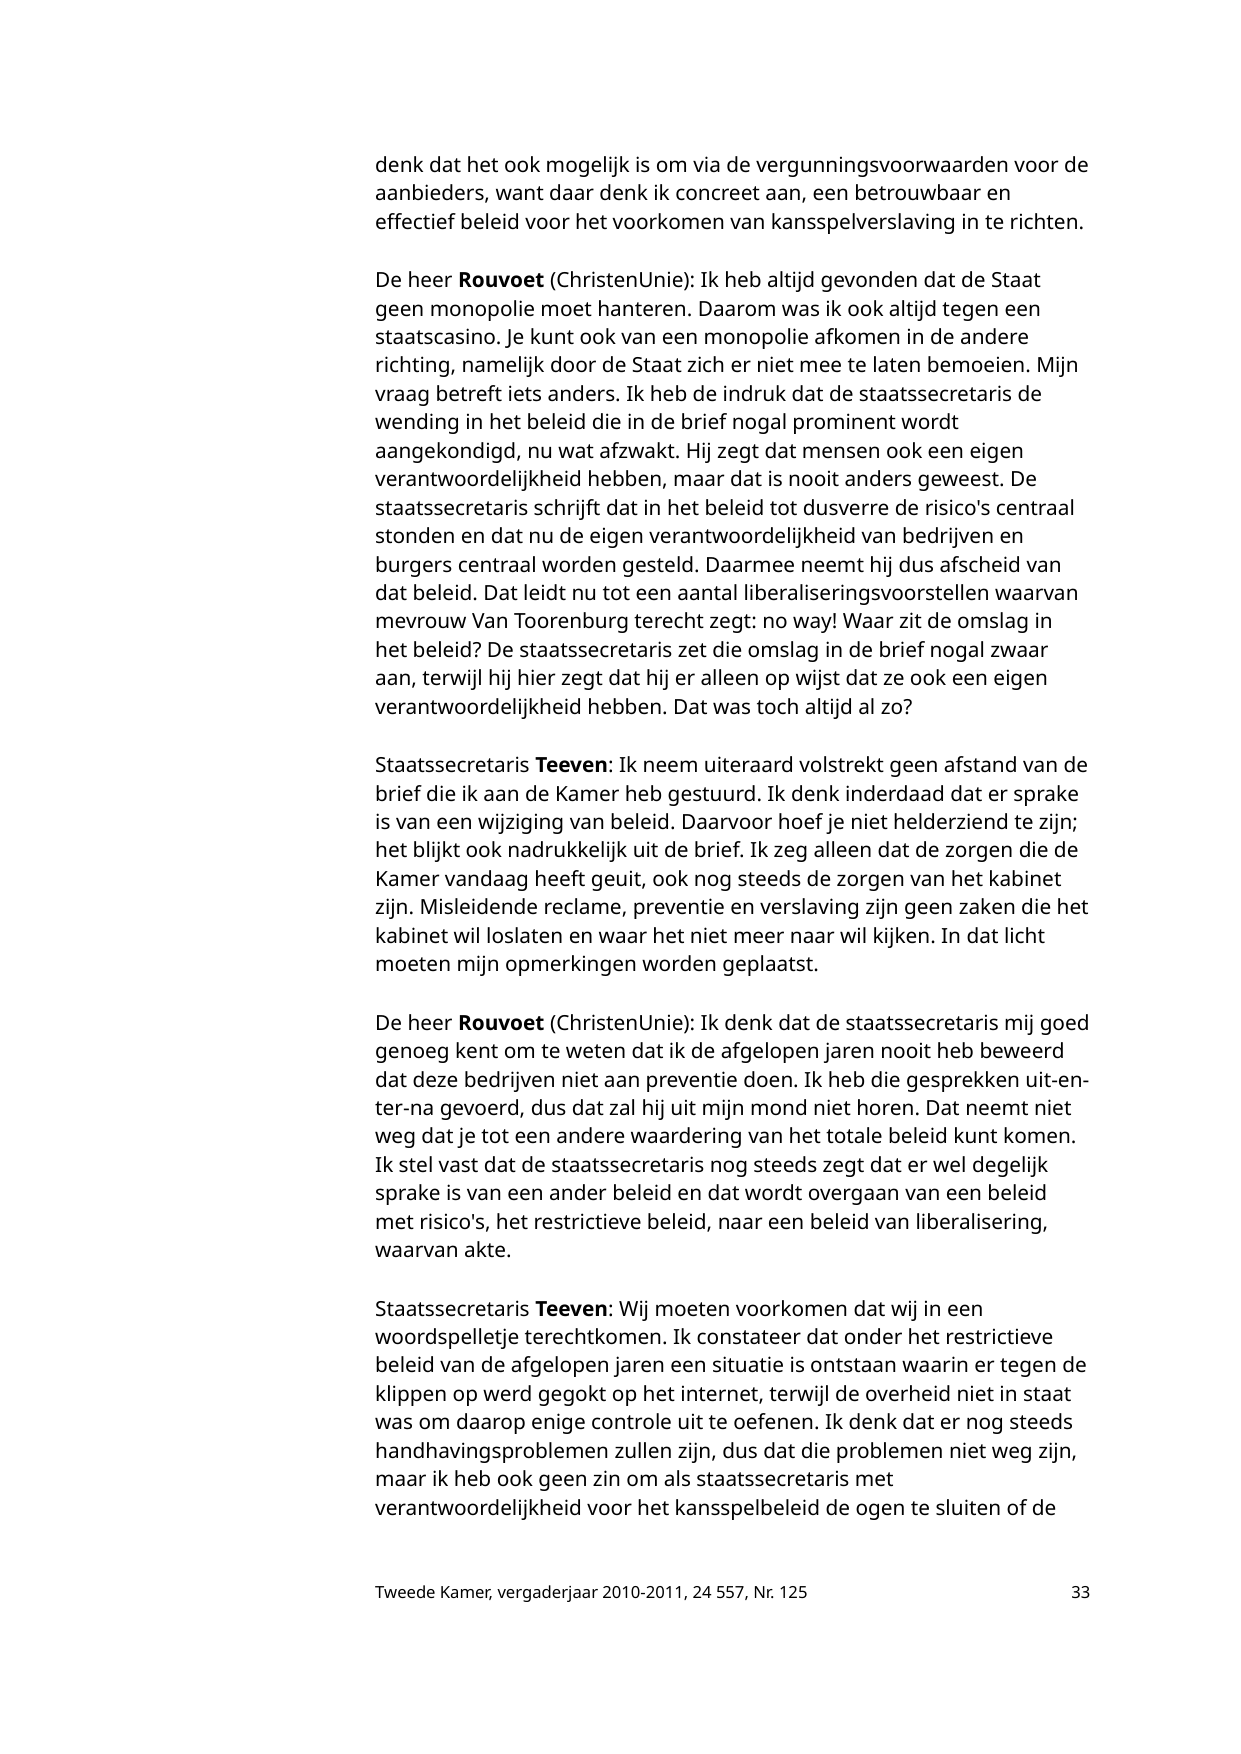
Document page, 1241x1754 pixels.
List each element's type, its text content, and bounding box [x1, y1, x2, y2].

text denk dat het ook mogelijk is om via de vergunningsvoorwaarden voor de aanbieders, want daar denk ik concreet aan, een betrouwbaar en effectief beleid voor het voorkomen van kansspelverslaving in te richten. [375, 150, 1090, 235]
text De heer Rouvoet (ChristenUnie): Ik heb altijd gevonden dat de Staat geen monopolie moet hanteren. Daarom was ik ook altijd tegen een staatscasino. Je kunt ook van een monopolie afkomen in de andere richting, namelijk door de Staat zich er niet mee te laten bemoeien. Mijn vraag betreft iets anders. Ik heb de indruk dat de staatssecretaris de wending in het beleid die in de brief nogal prominent wordt aangekondigd, nu wat afzwakt. Hij zegt dat mensen ook een eigen verantwoordelijkheid hebben, maar dat is nooit anders geweest. De staatssecretaris schrijft dat in het beleid tot dusverre de risico's centraal stonden en dat nu de eigen verantwoordelijkheid van bedrijven en burgers centraal worden gesteld. Daarmee neemt hij dus afscheid van dat beleid. Dat leidt nu tot een aantal liberaliseringsvoorstellen waarvan mevrouw Van Toorenburg terecht zegt: no way! Waar zit de omslag in het beleid? De staatssecretaris zet die omslag in de brief nogal zwaar aan, terwijl hij hier zegt dat hij er alleen op wijst dat ze ook een eigen verantwoordelijkheid hebben. Dat was toch altijd al zo? [375, 265, 1090, 720]
text De heer Rouvoet (ChristenUnie): Ik denk dat de staatssecretaris mij goed genoeg kent om te weten dat ik de afgelopen jaren nooit heb beweerd dat deze bedrijven niet aan preventie doen. Ik heb die gesprekken uit-en-ter-na gevoerd, dus dat zal hij uit mijn mond niet horen. Dat neemt niet weg dat je tot een andere waardering van het totale beleid kunt komen. Ik stel vast dat de staatssecretaris nog steeds zegt dat er wel degelijk sprake is van een ander beleid en dat wordt overgaan van een beleid met risico's, het restrictieve beleid, naar een beleid van liberalisering, waarvan akte. [375, 1008, 1090, 1264]
text Staatssecretaris Teeven: Ik neem uiteraard volstrekt geen afstand van de brief die ik aan de Kamer heb gestuurd. Ik denk inderdaad dat er sprake is van een wijziging van beleid. Daarvoor hoef je niet helderziend te zijn; het blijkt ook nadrukkelijk uit de brief. Ik zeg alleen dat de zorgen die de Kamer vandaag heeft geuit, ook nog steeds de zorgen van het kabinet zijn. Misleidende reclame, preventie en verslaving zijn geen zaken die het kabinet wil loslaten en waar het niet meer naar wil kijken. In dat licht moeten mijn opmerkingen worden geplaatst. [375, 750, 1090, 978]
text Staatssecretaris Teeven: Wij moeten voorkomen dat wij in een woordspelletje terechtkomen. Ik constateer dat onder het restrictieve beleid van de afgelopen jaren een situatie is ontstaan waarin er tegen de klippen op werd gegokt op het internet, terwijl de overheid niet in staat was om daarop enige controle uit te oefenen. Ik denk dat er nog steeds handhavingsproblemen zullen zijn, dus dat die problemen niet weg zijn, maar ik heb ook geen zin om als staatssecretaris met verantwoordelijkheid voor het kansspelbeleid de ogen te sluiten of de [375, 1294, 1090, 1521]
